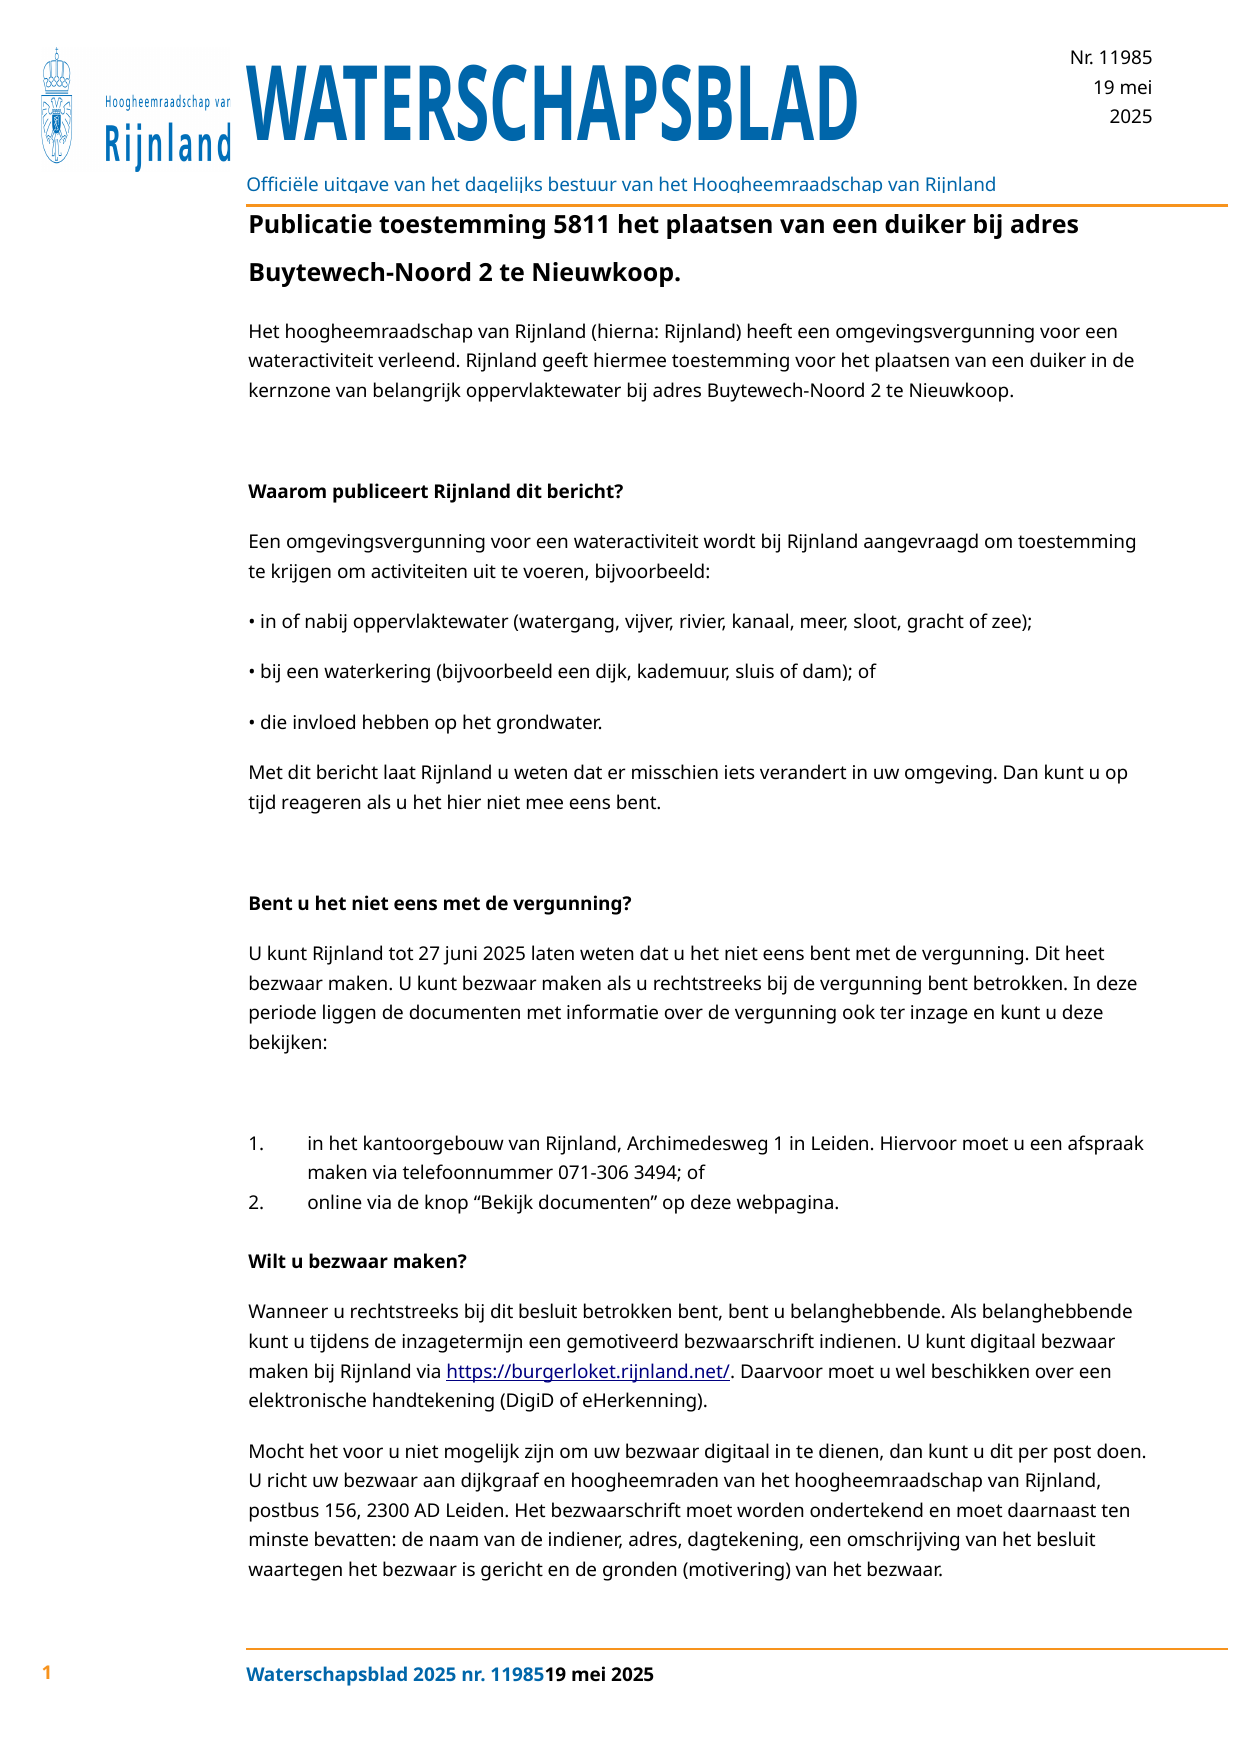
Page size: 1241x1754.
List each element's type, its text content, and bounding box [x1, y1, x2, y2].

text Bent u het niet eens met de vergunning? [248, 890, 1152, 916]
text Waarom publiceert Rijnland dit bericht? [248, 478, 1152, 504]
text • in of nabij oppervlaktewater (watergang, vijver, rivier, kanaal, meer, sloot, gracht of zee); [248, 608, 1152, 634]
list in het kantoorgebouw van Rijnland, Archimedesweg 1 in Leiden. Hiervoor moet u een afspraak maken via telefoonnummer 071-306 3494; of [248, 1130, 1152, 1185]
picture [41, 47, 231, 172]
text Wilt u bezwaar maken? [248, 1248, 1152, 1274]
text • die invloed hebben op het grondwater. [248, 709, 1152, 735]
text Een omgevingsvergunning voor een wateractiviteit wordt bij Rijnland aangevraagd om toestemming te krijgen om activiteiten uit te voeren, bijvoorbeeld: [248, 528, 1152, 584]
text Het hoogheemraadschap van Rijnland (hierna: Rijnland) heeft een omgevingsvergunning voor een wateractiviteit verleend. Rijnland geeft hiermee toestemming voor het plaatsen van een duiker in de kernzone van belangrijk oppervlaktewater bij adres Buytewech-Noord 2 te Nieuwkoop. [248, 318, 1152, 403]
text • bij een waterkering (bijvoorbeeld een dijk, kademuur, sluis of dam); of [248, 659, 1152, 684]
text Wanneer u rechtstreeks bij dit besluit betrokken bent, bent u belanghebbende. Als belanghebbende kunt u tijdens de inzagetermijn een gemotiveerd bezwaarschrift indienen. U kunt digitaal bezwaar maken bij Rijnland via https://burgerloket.rijnland.net/. Daarvoor moet u wel beschikken over een elektronische handtekening (DigiD of eHerkenning). [248, 1299, 1152, 1413]
text Met dit bericht laat Rijnland u weten dat er misschien iets verandert in uw omgeving. Dan kunt u op tijd reageren als u het hier niet mee eens bent. [248, 759, 1152, 815]
text Publicatie toestemming 5811 het plaatsen van een duiker bij adres Buytewech-Noord 2 te Nieuwkoop. [248, 207, 1152, 288]
text Mocht het voor u niet mogelijk zijn om uw bezwaar digitaal in te dienen, dan kunt u dit per post doen. U richt uw bezwaar aan dijkgraaf en hoogheemraden van het hoogheemraadschap van Rijnland, postbus 156, 2300 AD Leiden. Het bezwaarschrift moet worden ondertekend en moet daarnaast ten minste bevatten: de naam van de indiener, adres, dagtekening, een omschrijving van het besluit waartegen het bezwaar is gericht en de gronden (motivering) van het bezwaar. [248, 1438, 1152, 1582]
list online via de knop “Bekijk documenten” op deze webpagina. [248, 1189, 1152, 1215]
text U kunt Rijnland tot 27 juni 2025 laten weten dat u het niet eens bent met de vergunning. Dit heet bezwaar maken. U kunt bezwaar maken als u rechtstreeks bij de vergunning bent betrokken. In deze periode liggen de documenten met informatie over de vergunning ook ter inzage en kunt u deze bekijken: [248, 940, 1152, 1055]
